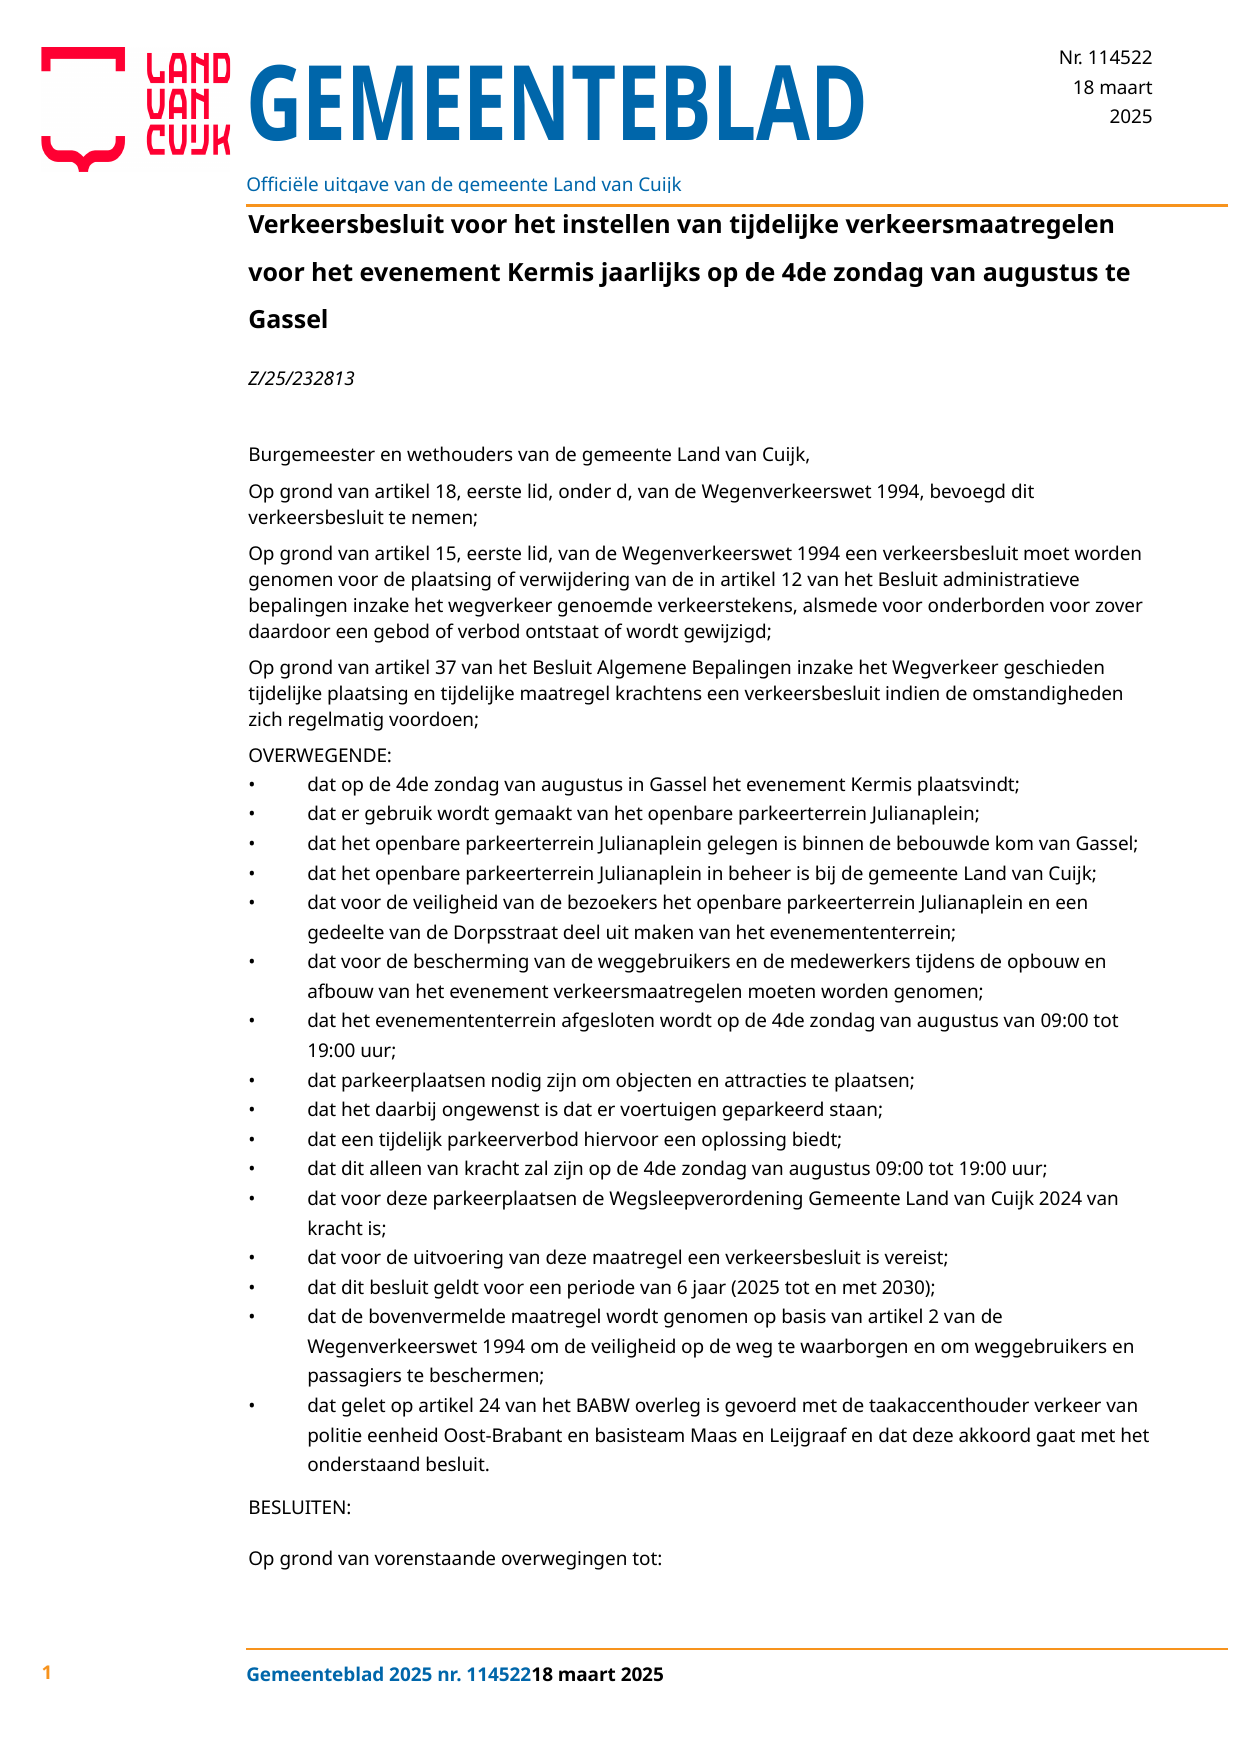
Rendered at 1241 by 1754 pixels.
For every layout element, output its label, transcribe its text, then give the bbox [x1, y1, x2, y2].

text Op grond van artikel 37 van het Besluit Algemene Bepalingen inzake het Wegverkeer geschieden tijdelijke plaatsing en tijdelijke maatregel krachtens een verkeersbesluit indien de omstandigheden zich regelmatig voordoen; [248, 654, 1152, 732]
list dat voor de veiligheid van de bezoekers het openbare parkeerterrein Julianaplein en een gedeelte van de Dorpsstraat deel uit maken van het evenemententerrein; [248, 889, 1152, 944]
list dat de bovenvermelde maatregel wordt genomen op basis van artikel 2 van de Wegenverkeerswet 1994 om de veiligheid op de weg te waarborgen en om weggebruikers en passagiers te beschermen; [248, 1303, 1152, 1388]
text Burgemeester en wethouders van de gemeente Land van Cuijk, [248, 442, 1152, 467]
list dat voor deze parkeerplaatsen de Wegsleepverordening Gemeente Land van Cuijk 2024 van kracht is; [248, 1185, 1152, 1240]
list dat voor de uitvoering van deze maatregel een verkeersbesluit is vereist; [248, 1244, 1152, 1270]
text Verkeersbesluit voor het instellen van tijdelijke verkeersmaatregelen voor het evenement Kermis jaarlijks op de 4de zondag van augustus te Gassel [248, 207, 1152, 336]
text Op grond van artikel 18, eerste lid, onder d, van de Wegenverkeerswet 1994, bevoegd dit verkeersbesluit te nemen; [248, 478, 1152, 530]
list dat gelet op artikel 24 van het BABW overleg is gevoerd met de taakaccenthouder verkeer van politie eenheid Oost-Brabant en basisteam Maas en Leijgraaf en dat deze akkoord gaat met het onderstaand besluit. [248, 1392, 1152, 1477]
text Op grond van vorenstaande overwegingen tot: [248, 1545, 1152, 1571]
text Z/25/232813 [248, 366, 1152, 391]
text BESLUITEN: [248, 1494, 1152, 1520]
list dat dit alleen van kracht zal zijn op de 4de zondag van augustus 09:00 tot 19:00 uur; [248, 1156, 1152, 1181]
list dat er gebruik wordt gemaakt van het openbare parkeerterrein Julianaplein; [248, 801, 1152, 826]
list dat het evenemententerrein afgesloten wordt op de 4de zondag van augustus van 09:00 tot 19:00 uur; [248, 1008, 1152, 1063]
list dat het openbare parkeerterrein Julianaplein in beheer is bij de gemeente Land van Cuijk; [248, 860, 1152, 885]
text OVERWEGENDE: [248, 743, 1152, 768]
list dat het daarbij ongewenst is dat er voertuigen geparkeerd staan; [248, 1096, 1152, 1122]
list dat een tijdelijk parkeerverbod hiervoor een oplossing biedt; [248, 1126, 1152, 1152]
list dat op de 4de zondag van augustus in Gassel het evenement Kermis plaatsvindt; [248, 771, 1152, 797]
text Op grond van artikel 15, eerste lid, van de Wegenverkeerswet 1994 een verkeersbesluit moet worden genomen voor de plaatsing of verwijdering van de in artikel 12 van het Besluit administratieve bepalingen inzake het wegverkeer genoemde verkeerstekens, alsmede voor onderborden voor zover daardoor een gebod of verbod ontstaat of wordt gewijzigd; [248, 541, 1152, 643]
list dat parkeerplaatsen nodig zijn om objecten en attracties te plaatsen; [248, 1067, 1152, 1092]
list dat voor de bescherming van de weggebruikers en de medewerkers tijdens de opbouw en afbouw van het evenement verkeersmaatregelen moeten worden genomen; [248, 948, 1152, 1004]
list dat het openbare parkeerterrein Julianaplein gelegen is binnen de bebouwde kom van Gassel; [248, 830, 1152, 856]
picture [41, 47, 231, 172]
list dat dit besluit geldt voor een periode van 6 jaar (2025 tot en met 2030); [248, 1274, 1152, 1299]
